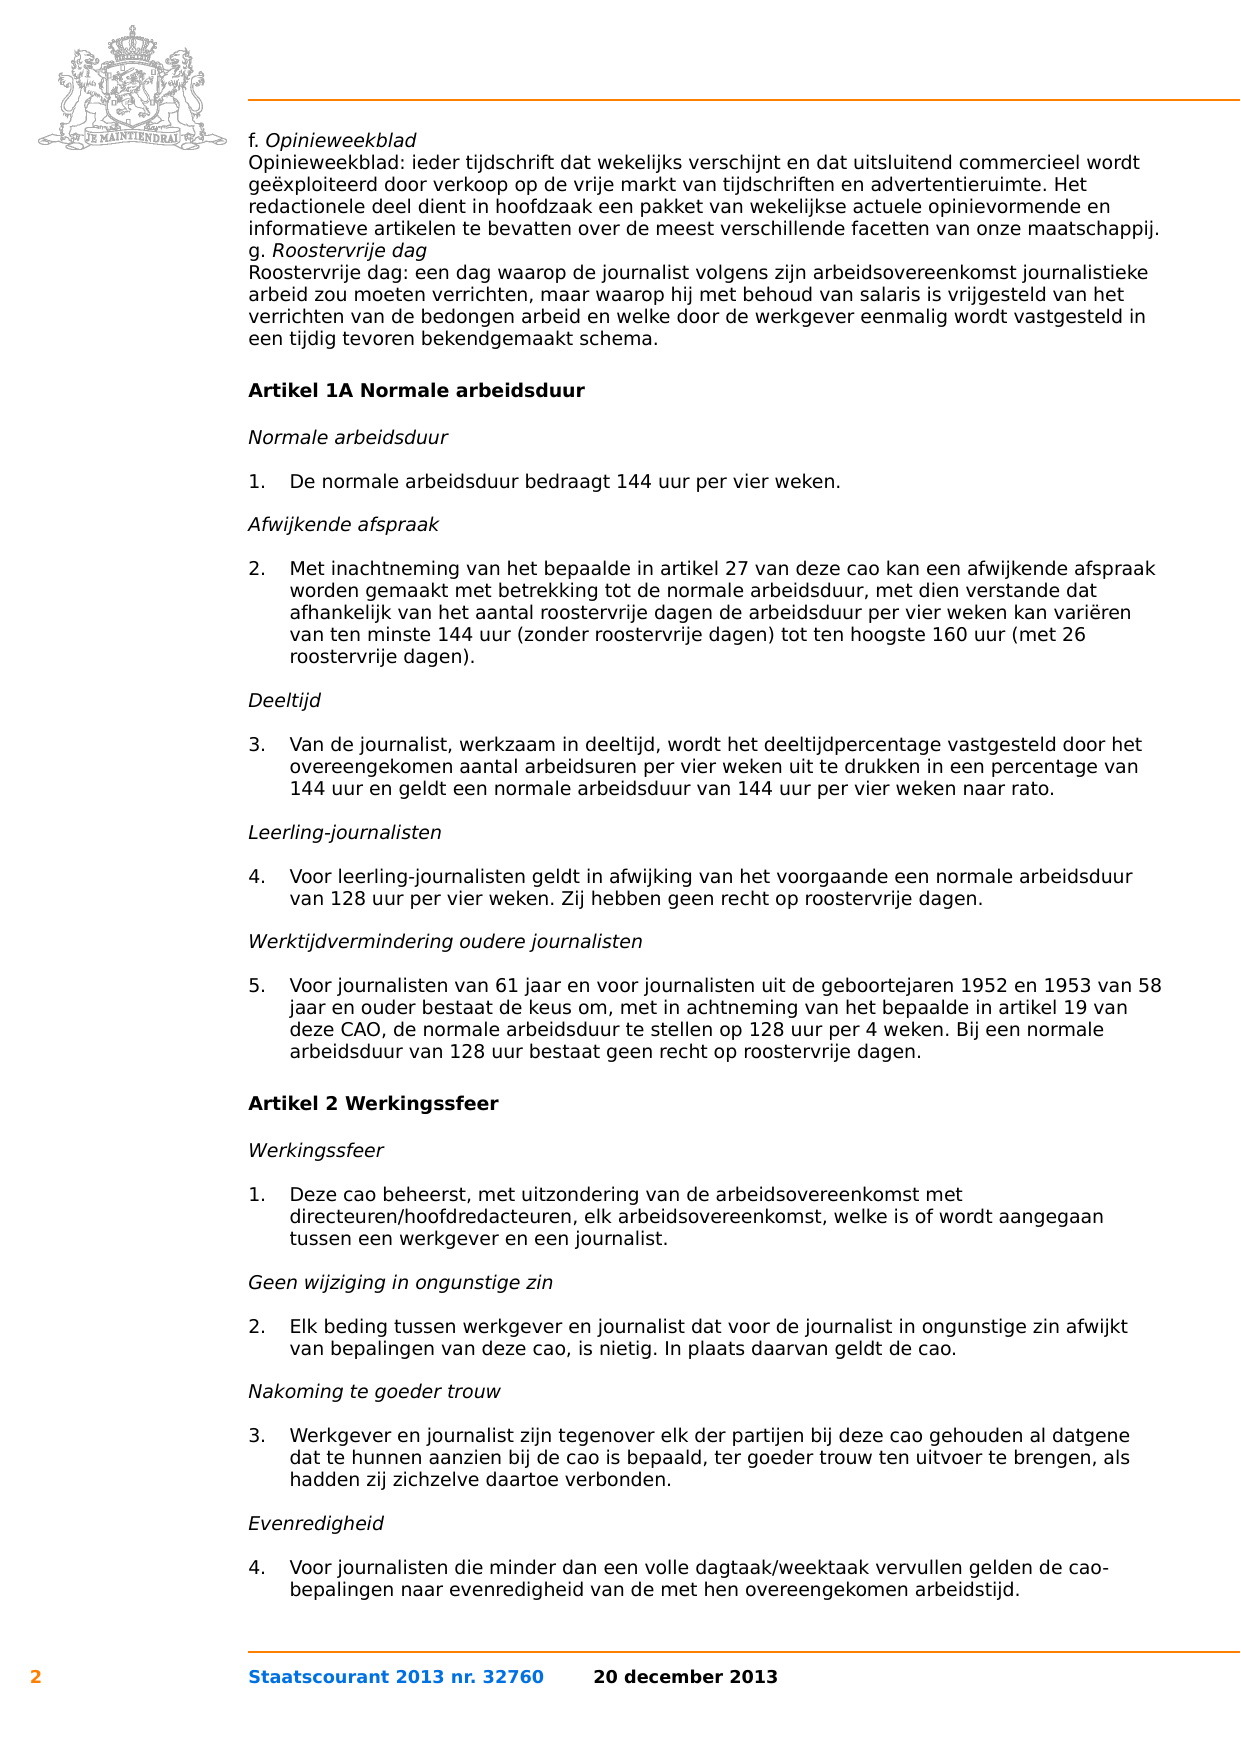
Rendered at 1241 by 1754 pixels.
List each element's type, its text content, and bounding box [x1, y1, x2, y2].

text g. Roostervrije dag [248, 240, 1163, 262]
text 2. Met inachtneming van het bepaalde in artikel 27 van deze cao kan een afwijkende afspraak worden gemaakt met betrekking tot de normale arbeidsduur, met dien verstande dat afhankelijk van het aantal roostervrije dagen de arbeidsduur per vier weken kan variëren van ten minste 144 uur (zonder roostervrije dagen) tot ten hoogste 160 uur (met 26 roostervrije dagen). [248, 558, 1163, 668]
picture [38, 25, 227, 150]
subtitle Artikel 1A Normale arbeidsduur [248, 380, 1163, 402]
text 5. Voor journalisten van 61 jaar en voor journalisten uit de geboortejaren 1952 en 1953 van 58 jaar en ouder bestaat de keus om, met in achtneming van het bepaalde in artikel 19 van deze CAO, de normale arbeidsduur te stellen op 128 uur per 4 weken. Bij een normale arbeidsduur van 128 uur bestaat geen recht op roostervrije dagen. [248, 975, 1163, 1063]
text f. Opinieweekblad [248, 130, 1163, 152]
subtitle Geen wijziging in ongunstige zin [248, 1272, 1163, 1294]
subtitle Afwijkende afspraak [248, 514, 1163, 536]
subtitle Evenredigheid [248, 1513, 1163, 1535]
text Roostervrije dag: een dag waarop de journalist volgens zijn arbeidsovereenkomst journalistieke arbeid zou moeten verrichten, maar waarop hij met behoud van salaris is vrijgesteld van het verrichten van de bedongen arbeid en welke door de werkgever eenmalig wordt vastgesteld in een tijdig tevoren bekendgemaakt schema. [248, 262, 1163, 350]
text 3. Werkgever en journalist zijn tegenover elk der partijen bij deze cao gehouden al datgene dat te hunnen aanzien bij de cao is bepaald, ter goeder trouw ten uitvoer te brengen, als hadden zij zichzelve daartoe verbonden. [248, 1425, 1163, 1491]
text 1. Deze cao beheerst, met uitzondering van de arbeidsovereenkomst met directeuren/hoofdredacteuren, elk arbeidsovereenkomst, welke is of wordt aangegaan tussen een werkgever en een journalist. [248, 1184, 1163, 1250]
subtitle Artikel 2 Werkingssfeer [248, 1093, 1163, 1115]
text Opinieweekblad: ieder tijdschrift dat wekelijks verschijnt en dat uitsluitend commercieel wordt geëxploiteerd door verkoop op de vrije markt van tijdschriften en advertentieruimte. Het redactionele deel dient in hoofdzaak een pakket van wekelijkse actuele opinievormende en informatieve artikelen te bevatten over de meest verschillende facetten van onze maatschappij. [248, 152, 1163, 240]
subtitle Werktijdvermindering oudere journalisten [248, 931, 1163, 953]
subtitle Nakoming te goeder trouw [248, 1381, 1163, 1403]
text 4. Voor journalisten die minder dan een volle dagtaak/weektaak vervullen gelden de cao-bepalingen naar evenredigheid van de met hen overeengekomen arbeidstijd. [248, 1557, 1163, 1601]
text 2. Elk beding tussen werkgever en journalist dat voor de journalist in ongunstige zin afwijkt van bepalingen van deze cao, is nietig. In plaats daarvan geldt de cao. [248, 1316, 1163, 1359]
text 4. Voor leerling-journalisten geldt in afwijking van het voorgaande een normale arbeidsduur van 128 uur per vier weken. Zij hebben geen recht op roostervrije dagen. [248, 866, 1163, 909]
subtitle Deeltijd [248, 690, 1163, 712]
text 1. De normale arbeidsduur bedraagt 144 uur per vier weken. [248, 471, 1163, 492]
subtitle Werkingssfeer [248, 1140, 1163, 1162]
text 3. Van de journalist, werkzaam in deeltijd, wordt het deeltijdpercentage vastgesteld door het overeengekomen aantal arbeidsuren per vier weken uit te drukken in een percentage van 144 uur en geldt een normale arbeidsduur van 144 uur per vier weken naar rato. [248, 734, 1163, 800]
subtitle Normale arbeidsduur [248, 427, 1163, 449]
subtitle Leerling-journalisten [248, 822, 1163, 844]
